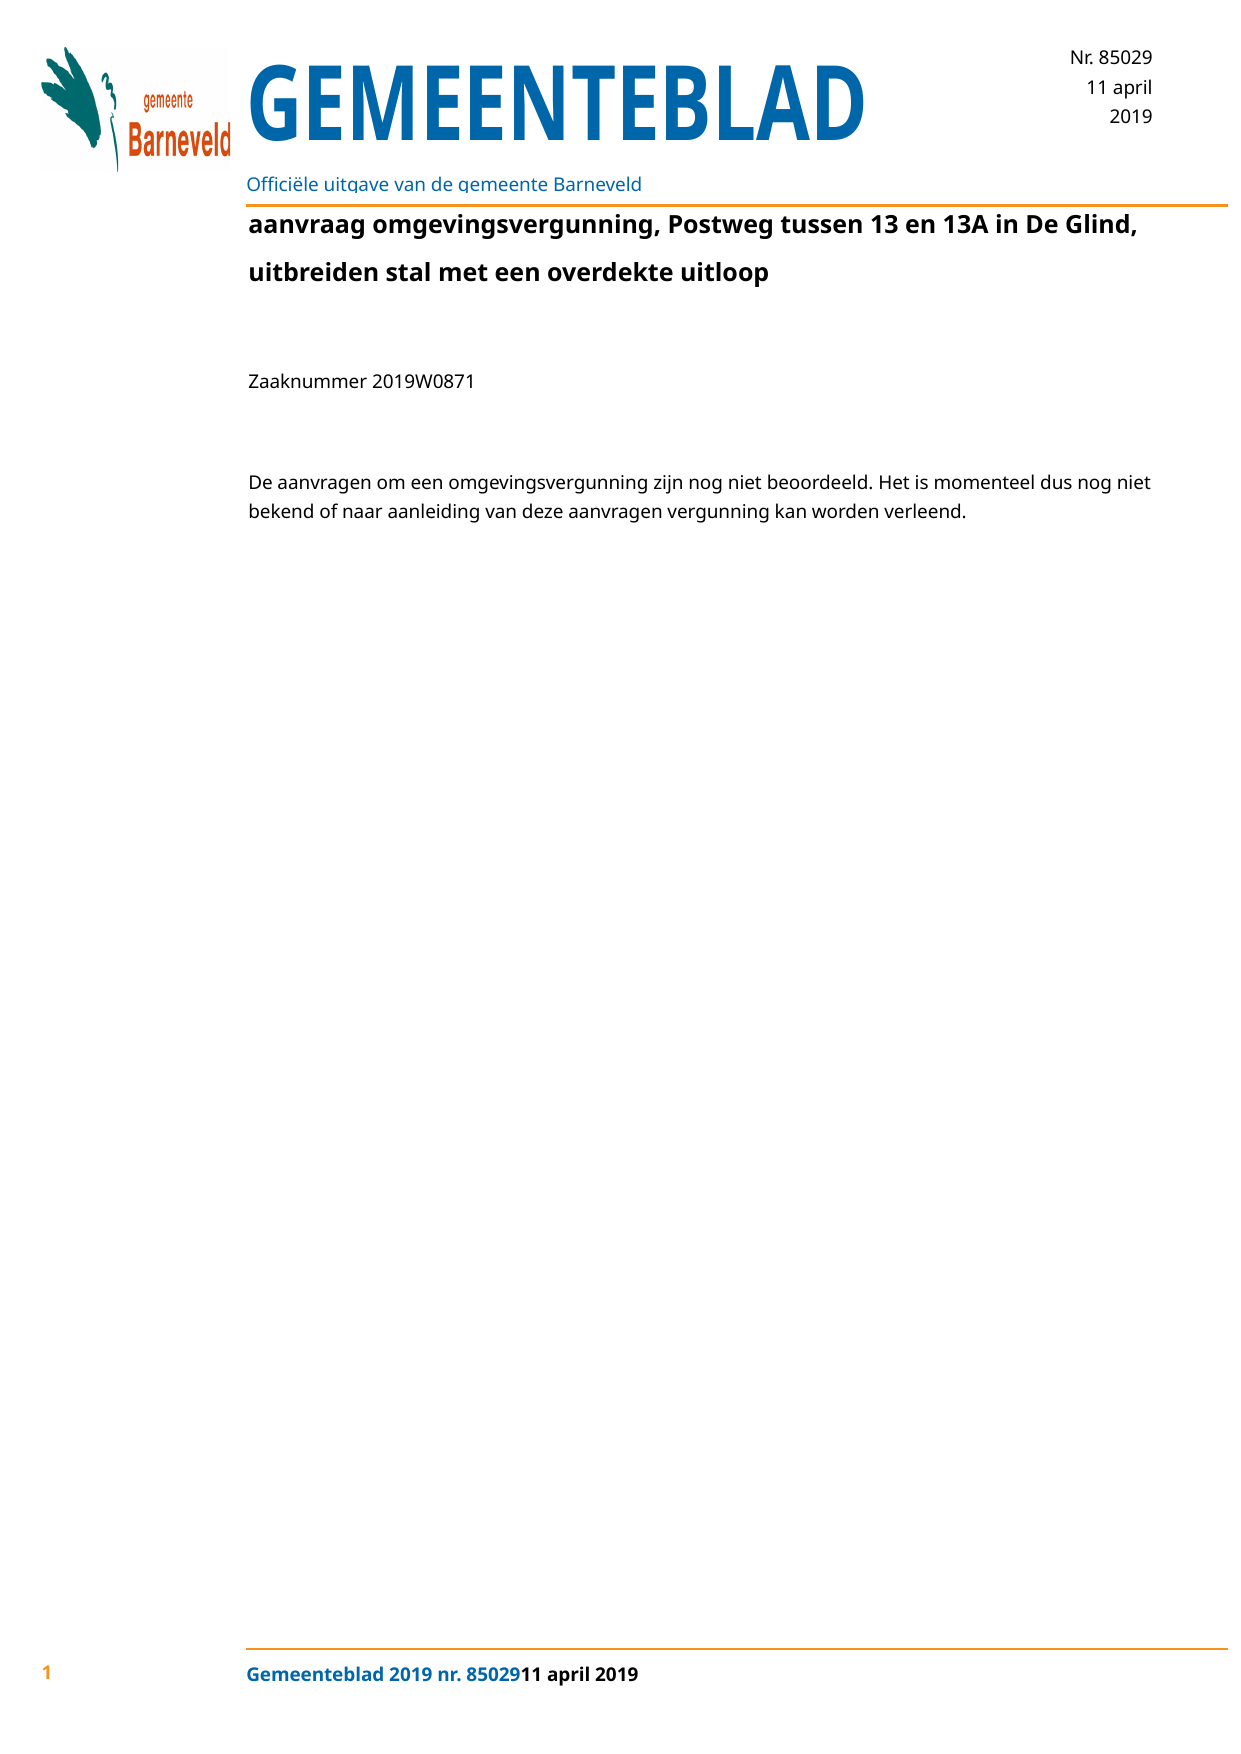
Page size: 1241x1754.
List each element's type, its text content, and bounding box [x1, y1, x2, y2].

text Zaaknummer 2019W0871 [248, 368, 1152, 394]
text De aanvragen om een omgevingsvergunning zijn nog niet beoordeeld. Het is momenteel dus nog niet bekend of naar aanleiding van deze aanvragen vergunning kan worden verleend. [248, 469, 1152, 524]
picture [41, 47, 231, 172]
text aanvraag omgevingsvergunning, Postweg tussen 13 en 13A in De Glind, uitbreiden stal met een overdekte uitloop [248, 207, 1152, 288]
